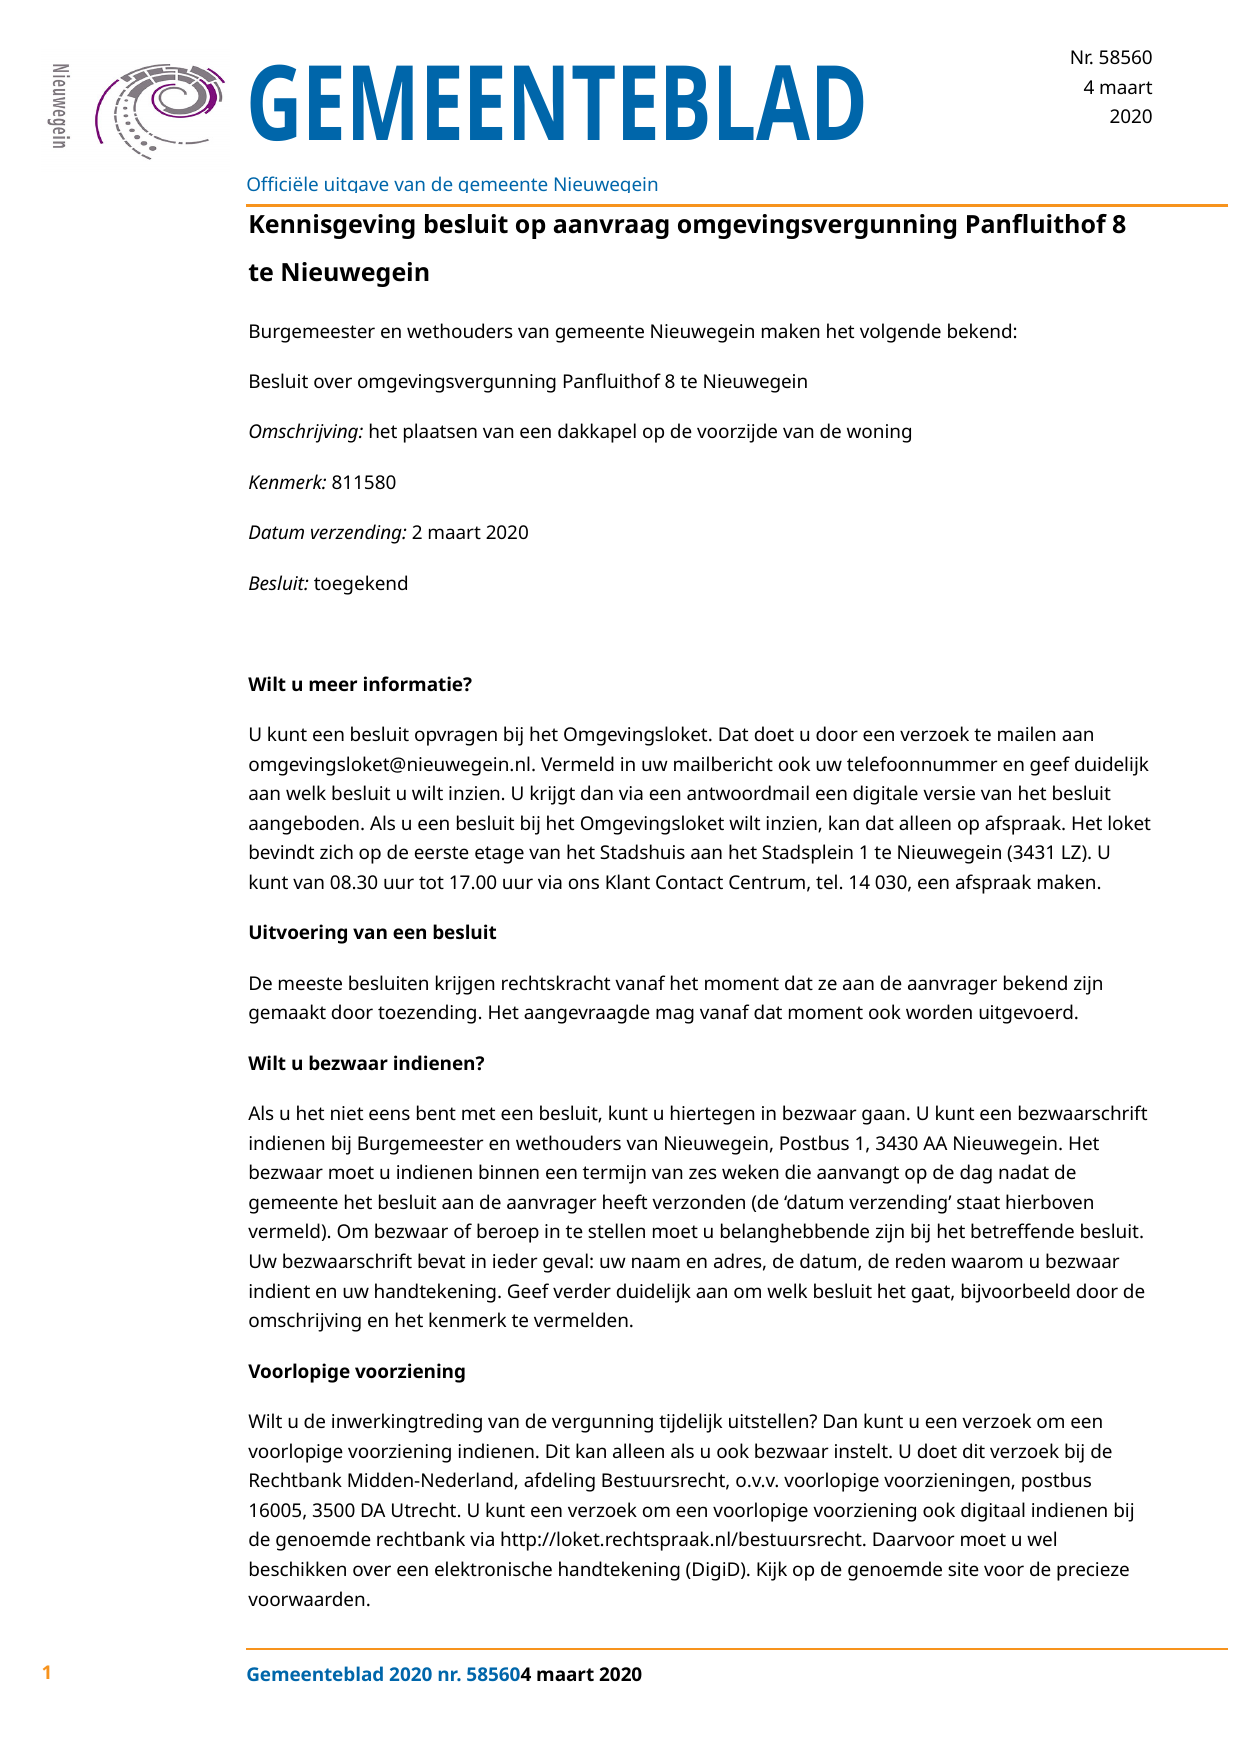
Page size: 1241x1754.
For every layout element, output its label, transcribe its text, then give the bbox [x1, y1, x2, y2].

text Voorlopige voorziening [248, 1358, 1152, 1384]
text Wilt u de inwerkingtreding van de vergunning tijdelijk uitstellen? Dan kunt u een verzoek om een voorlopige voorziening indienen. Dit kan alleen als u ook bezwaar instelt. U doet dit verzoek bij de Rechtbank Midden-Nederland, afdeling Bestuursrecht, o.v.v. voorlopige voorzieningen, postbus 16005, 3500 DA Utrecht. U kunt een verzoek om een voorlopige voorziening ook digitaal indienen bij de genoemde rechtbank via http://loket.rechtspraak.nl/bestuursrecht. Daarvoor moet u wel beschikken over een elektronische handtekening (DigiD). Kijk op de genoemde site voor de precieze voorwaarden. [248, 1408, 1152, 1612]
text Wilt u meer informatie? [248, 671, 1152, 697]
text Als u het niet eens bent met een besluit, kunt u hiertegen in bezwaar gaan. U kunt een bezwaarschrift indienen bij Burgemeester en wethouders van Nieuwegein, Postbus 1, 3430 AA Nieuwegein. Het bezwaar moet u indienen binnen een termijn van zes weken die aanvangt op de dag nadat de gemeente het besluit aan de aanvrager heeft verzonden (de ‘datum verzending’ staat hierboven vermeld). Om bezwaar of beroep in te stellen moet u belanghebbende zijn bij het betreffende besluit. Uw bezwaarschrift bevat in ieder geval: uw naam en adres, de datum, de reden waarom u bezwaar indient en uw handtekening. Geef verder duidelijk aan om welk besluit het gaat, bijvoorbeeld door de omschrijving en het kenmerk te vermelden. [248, 1100, 1152, 1333]
text Uitvoering van een besluit [248, 919, 1152, 945]
text Wilt u bezwaar indienen? [248, 1050, 1152, 1076]
text Datum verzending: 2 maart 2020 [248, 519, 1152, 545]
text Besluit: toegekend [248, 570, 1152, 596]
text De meeste besluiten krijgen rechtskracht vanaf het moment dat ze aan de aanvrager bekend zijn gemaakt door toezending. Het aangevraagde mag vanaf dat moment ook worden uitgevoerd. [248, 970, 1152, 1025]
text Kenmerk: 811580 [248, 469, 1152, 495]
picture [41, 47, 231, 172]
text Burgemeester en wethouders van gemeente Nieuwegein maken het volgende bekend: [248, 318, 1152, 344]
text U kunt een besluit opvragen bij het Omgevingsloket. Dat doet u door een verzoek te mailen aan omgevingsloket@nieuwegein.nl. Vermeld in uw mailbericht ook uw telefoonnummer en geef duidelijk aan welk besluit u wilt inzien. U krijgt dan via een antwoordmail een digitale versie van het besluit aangeboden. Als u een besluit bij het Omgevingsloket wilt inzien, kan dat alleen op afspraak. Het loket bevindt zich op de eerste etage van het Stadshuis aan het Stadsplein 1 te Nieuwegein (3431 LZ). U kunt van 08.30 uur tot 17.00 uur via ons Klant Contact Centrum, tel. 14 030, een afspraak maken. [248, 721, 1152, 895]
text Kennisgeving besluit op aanvraag omgevingsvergunning Panfluithof 8 te Nieuwegein [248, 207, 1152, 288]
text Besluit over omgevingsvergunning Panfluithof 8 te Nieuwegein [248, 368, 1152, 394]
text Omschrijving: het plaatsen van een dakkapel op de voorzijde van de woning [248, 419, 1152, 444]
